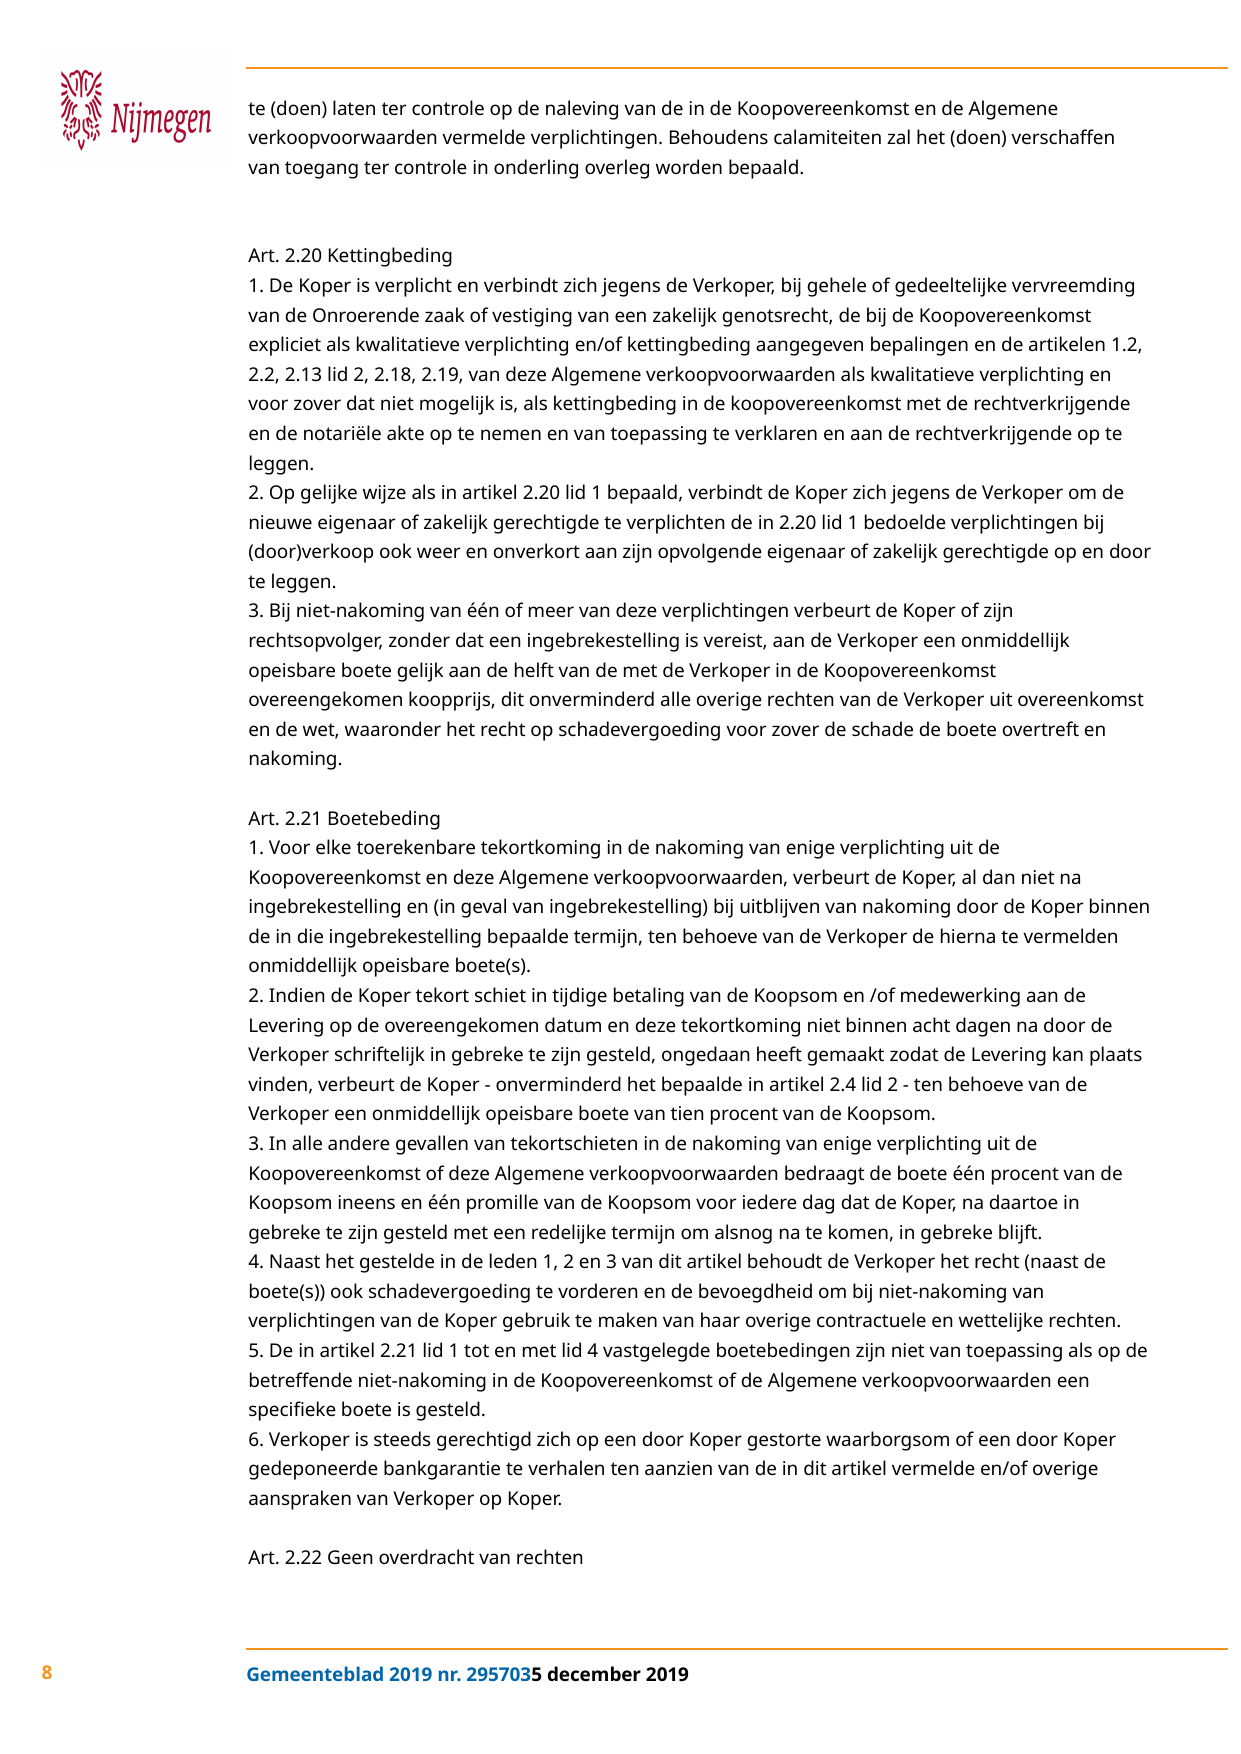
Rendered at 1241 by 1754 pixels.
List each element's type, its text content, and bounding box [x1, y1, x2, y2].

text te (doen) laten ter controle op de naleving van de in de Koopovereenkomst en de Algemene verkoopvoorwaarden vermelde verplichtingen. Behoudens calamiteiten zal het (doen) verschaffen van toegang ter controle in onderling overleg worden bepaald. [248, 95, 1152, 180]
text 2. Op gelijke wijze als in artikel 2.20 lid 1 bepaald, verbindt de Koper zich jegens de Verkoper om de nieuwe eigenaar of zakelijk gerechtigde te verplichten de in 2.20 lid 1 bedoelde verplichtingen bij (door)verkoop ook weer en onverkort aan zijn opvolgende eigenaar of zakelijk gerechtigde op en door te leggen. [248, 479, 1152, 594]
picture [41, 47, 231, 172]
text 1. Voor elke toerekenbare tekortkoming in de nakoming van enige verplichting uit de Koopovereenkomst en deze Algemene verkoopvoorwaarden, verbeurt de Koper, al dan niet na ingebrekestelling en (in geval van ingebrekestelling) bij uitblijven van nakoming door de Koper binnen de in die ingebrekestelling bepaalde termijn, ten behoeve van de Verkoper de hierna te vermelden onmiddellijk opeisbare boete(s). [248, 834, 1152, 978]
text Art. 2.22 Geen overdracht van rechten [248, 1544, 1152, 1570]
text 3. In alle andere gevallen van tekortschieten in de nakoming van enige verplichting uit de Koopovereenkomst of deze Algemene verkoopvoorwaarden bedraagt de boete één procent van de Koopsom ineens en één promille van de Koopsom voor iedere dag dat de Koper, na daartoe in gebreke te zijn gesteld met een redelijke termijn om alsnog na te komen, in gebreke blijft. [248, 1130, 1152, 1245]
text 2. Indien de Koper tekort schiet in tijdige betaling van de Koopsom en /of medewerking aan de Levering op de overeengekomen datum en deze tekortkoming niet binnen acht dagen na door de Verkoper schriftelijk in gebreke te zijn gesteld, ongedaan heeft gemaakt zodat de Levering kan plaats vinden, verbeurt de Koper - onverminderd het bepaalde in artikel 2.4 lid 2 - ten behoeve van de Verkoper een onmiddellijk opeisbare boete van tien procent van de Koopsom. [248, 982, 1152, 1126]
text Art. 2.20 Kettingbeding [248, 243, 1152, 268]
text Art. 2.21 Boetebeding [248, 805, 1152, 831]
text 3. Bij niet-nakoming van één of meer van deze verplichtingen verbeurt de Koper of zijn rechtsopvolger, zonder dat een ingebrekestelling is vereist, aan de Verkoper een onmiddellijk opeisbare boete gelijk aan de helft van de met de Verkoper in de Koopovereenkomst overeengekomen koopprijs, dit onverminderd alle overige rechten van de Verkoper uit overeenkomst en de wet, waaronder het recht op schadevergoeding voor zover de schade de boete overtreft en nakoming. [248, 598, 1152, 771]
text 5. De in artikel 2.21 lid 1 tot en met lid 4 vastgelegde boetebedingen zijn niet van toepassing als op de betreffende niet-nakoming in de Koopovereenkomst of de Algemene verkoopvoorwaarden een specifieke boete is gesteld. [248, 1337, 1152, 1422]
text 1. De Koper is verplicht en verbindt zich jegens de Verkoper, bij gehele of gedeeltelijke vervreemding van de Onroerende zaak of vestiging van een zakelijk genotsrecht, de bij de Koopovereenkomst expliciet als kwalitatieve verplichting en/of kettingbeding aangegeven bepalingen en de artikelen 1.2, 2.2, 2.13 lid 2, 2.18, 2.19, van deze Algemene verkoopvoorwaarden als kwalitatieve verplichting en voor zover dat niet mogelijk is, als kettingbeding in de koopovereenkomst met de rechtverkrijgende en de notariële akte op te nemen en van toepassing te verklaren en aan de rechtverkrijgende op te leggen. [248, 272, 1152, 476]
text 6. Verkoper is steeds gerechtigd zich op een door Koper gestorte waarborgsom of een door Koper gedeponeerde bankgarantie te verhalen ten aanzien van de in dit artikel vermelde en/of overige aanspraken van Verkoper op Koper. [248, 1426, 1152, 1511]
text 4. Naast het gestelde in de leden 1, 2 en 3 van dit artikel behoudt de Verkoper het recht (naast de boete(s)) ook schadevergoeding te vorderen en de bevoegdheid om bij niet-nakoming van verplichtingen van de Koper gebruik te maken van haar overige contractuele en wettelijke rechten. [248, 1248, 1152, 1333]
